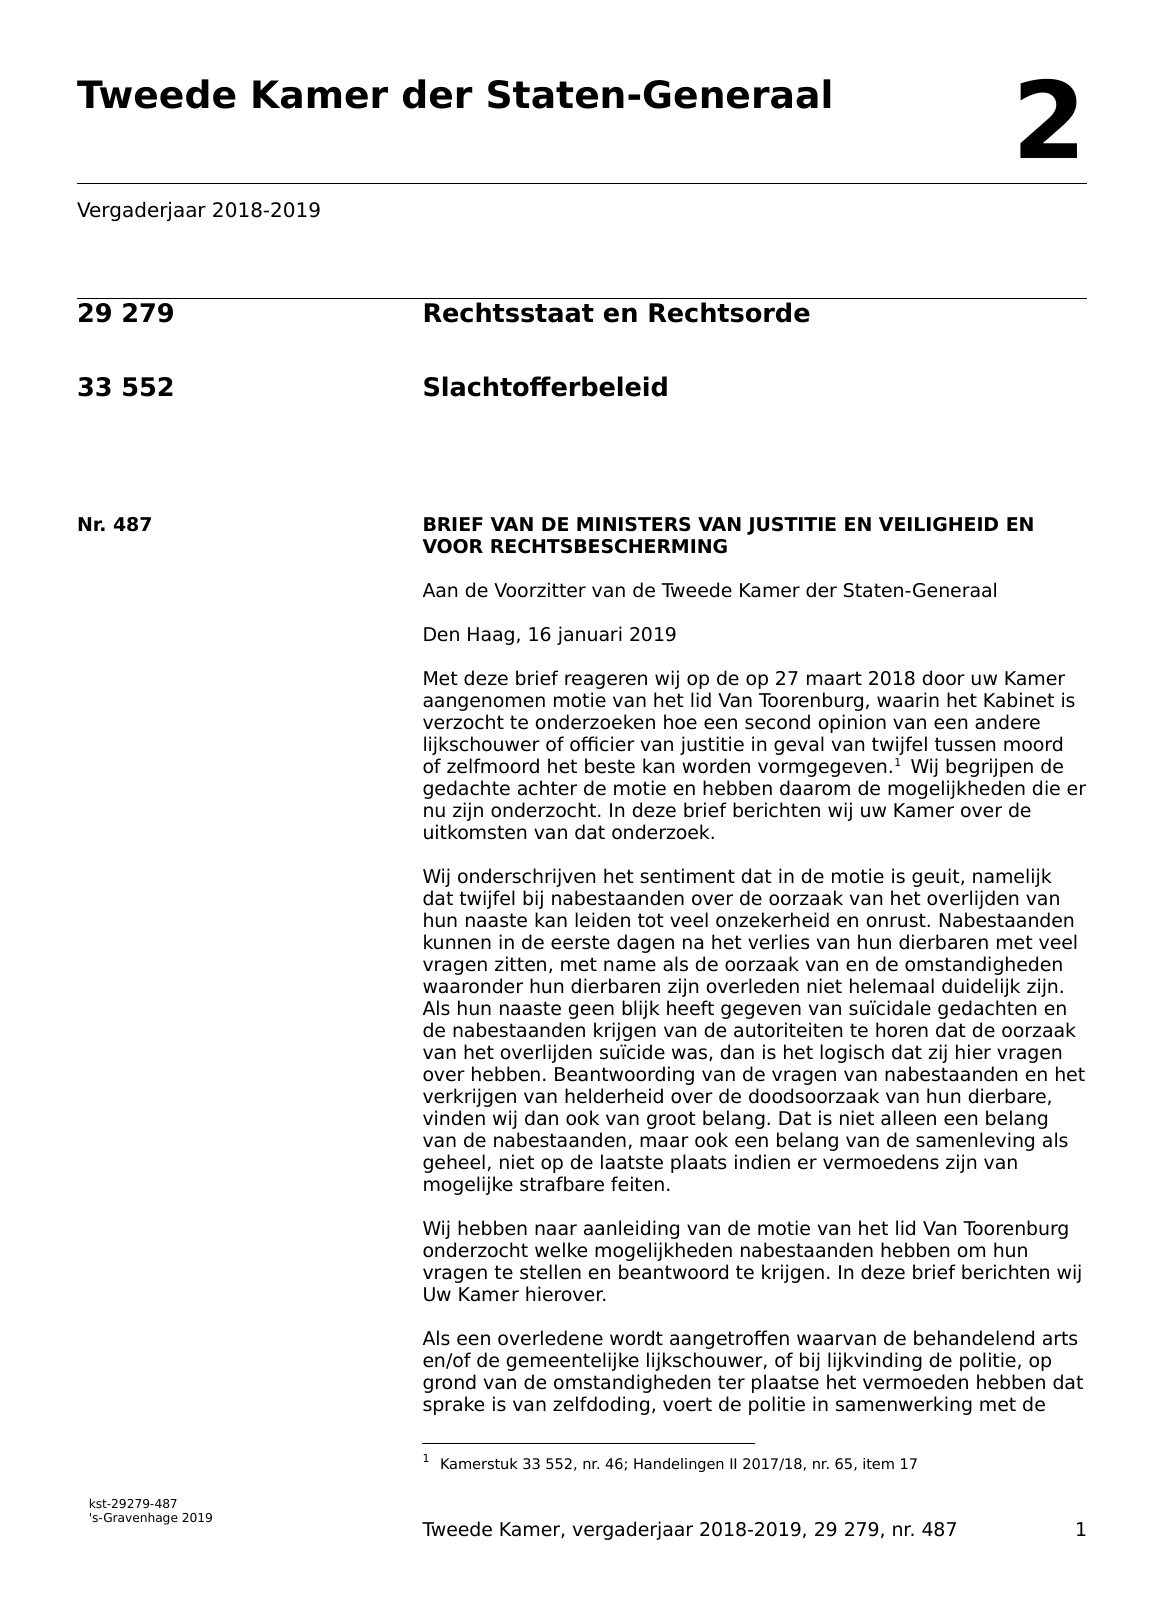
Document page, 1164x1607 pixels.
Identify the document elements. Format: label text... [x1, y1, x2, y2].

subtitle 33 552 Slachtofferbeleid [77, 373, 1087, 403]
text Den Haag, 16 januari 2019 [422, 624, 1087, 646]
text 's-Gravenhage 2019 [88, 1511, 323, 1525]
subtitle 29 279 Rechtsstaat en Rechtsorde [77, 299, 1087, 329]
table_cell Vergaderjaar 2018-2019 [77, 184, 1087, 298]
text kst-29279-487 [88, 1497, 323, 1511]
text Wij hebben naar aanleiding van de motie van het lid Van Toorenburg onderzocht welke mogelijkheden nabestaanden hebben om hun vragen te stellen en beantwoord te krijgen. In deze brief berichten wij Uw Kamer hierover. [422, 1218, 1087, 1306]
text Wij onderschrijven het sentiment dat in de motie is geuit, namelijk dat twijfel bij nabestaanden over de oorzaak van het overlijden van hun naaste kan leiden tot veel onzekerheid en onrust. Nabestaanden kunnen in de eerste dagen na het verlies van hun dierbaren met veel vragen zitten, met name als de oorzaak van en de omstandigheden waaronder hun dierbaren zijn overleden niet helemaal duidelijk zijn. Als hun naaste geen blijk heeft gegeven van suïcidale gedachten en de nabestaanden krijgen van de autoriteiten te horen dat de oorzaak van het overlijden suïcide was, dan is het logisch dat zij hier vragen over hebben. Beantwoording van de vragen van nabestaanden en het verkrijgen van helderheid over de doodsoorzaak van hun dierbare, vinden wij dan ook van groot belang. Dat is niet alleen een belang van de nabestaanden, maar ook een belang van de samenleving als geheel, niet op de laatste plaats indien er vermoedens zijn van mogelijke strafbare feiten. [422, 866, 1087, 1196]
text Als een overledene wordt aangetroffen waarvan de behandelend arts en/of de gemeentelijke lijkschouwer, of bij lijkvinding de politie, op grond van de omstandigheden ter plaatse het vermoeden hebben dat sprake is van zelfdoding, voert de politie in samenwerking met de [422, 1328, 1087, 1416]
subtitle Nr. 487 BRIEF VAN DE MINISTERS VAN JUSTITIE EN VEILIGHEID EN VOOR RECHTSBESCHERMING [77, 514, 1087, 558]
table_header 2 [886, 59, 1087, 183]
table_header Tweede Kamer der Staten-Generaal [77, 59, 886, 183]
text Kamerstuk 33 552, nr. 46; Handelingen II 2017/18, nr. 65, item 17 [422, 1452, 1087, 1474]
text Aan de Voorzitter van de Tweede Kamer der Staten-Generaal [422, 580, 1087, 602]
text Met deze brief reageren wij op de op 27 maart 2018 door uw Kamer aangenomen motie van het lid Van Toorenburg, waarin het Kabinet is verzocht te onderzoeken hoe een second opinion van een andere lijkschouwer of officier van justitie in geval van twijfel tussen moord of zelfmoord het beste kan worden vormgegeven. Wij begrijpen de gedachte achter de motie en hebben daarom de mogelijkheden die er nu zijn onderzocht. In deze brief berichten wij uw Kamer over de uitkomsten van dat onderzoek. [422, 668, 1087, 844]
